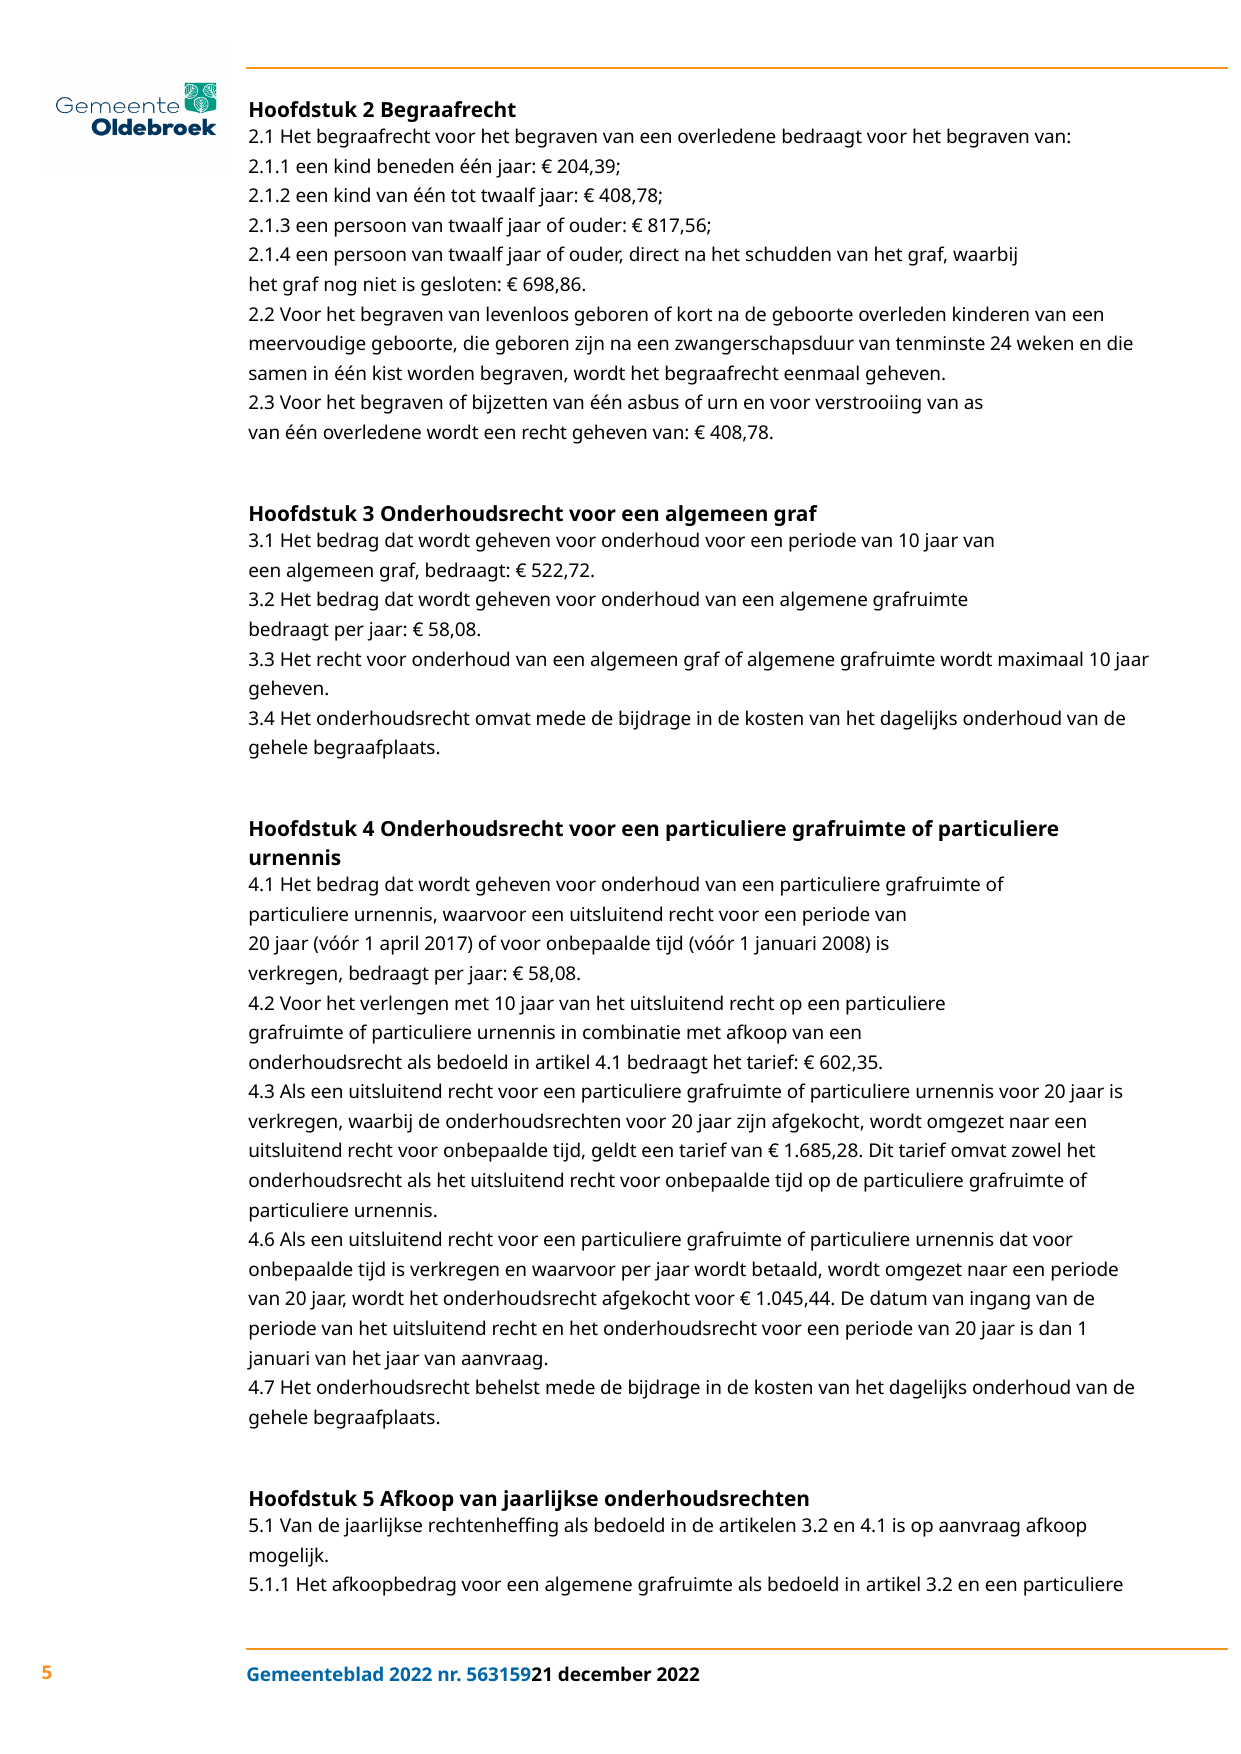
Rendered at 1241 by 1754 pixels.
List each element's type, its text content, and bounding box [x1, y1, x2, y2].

text onderhoudsrecht als bedoeld in artikel 4.1 bedraagt het tarief: € 602,35. [248, 1049, 1152, 1075]
text het graf nog niet is gesloten: € 698,86. [248, 271, 1152, 297]
text 20 jaar (vóór 1 april 2017) of voor onbepaalde tijd (vóór 1 januari 2008) is [248, 931, 1152, 956]
text 2.2 Voor het begraven van levenloos geboren of kort na de geboorte overleden kinderen van een meervoudige geboorte, die geboren zijn na een zwangerschapsduur van tenminste 24 weken en die samen in één kist worden begraven, wordt het begraafrecht eenmaal geheven. [248, 301, 1152, 386]
text Hoofdstuk 3 Onderhoudsrecht voor een algemeen graf [248, 499, 1152, 527]
text Hoofdstuk 2 Begraafrecht [248, 95, 1152, 123]
text verkregen, bedraagt per jaar: € 58,08. [248, 960, 1152, 986]
text een algemeen graf, bedraagt: € 522,72. [248, 557, 1152, 583]
text 2.1.2 een kind van één tot twaalf jaar: € 408,78; [248, 182, 1152, 208]
text 2.1 Het begraafrecht voor het begraven van een overledene bedraagt voor het begraven van: [248, 123, 1152, 149]
text 2.1.1 een kind beneden één jaar: € 204,39; [248, 153, 1152, 178]
text 5.1 Van de jaarlijkse rechtenheffing als bedoeld in de artikelen 3.2 en 4.1 is op aanvraag afkoop mogelijk. [248, 1512, 1152, 1568]
text grafruimte of particuliere urnennis in combinatie met afkoop van een [248, 1019, 1152, 1045]
text 3.4 Het onderhoudsrecht omvat mede de bijdrage in de kosten van het dagelijks onderhoud van de gehele begraafplaats. [248, 705, 1152, 760]
text 4.3 Als een uitsluitend recht voor een particuliere grafruimte of particuliere urnennis voor 20 jaar is verkregen, waarbij de onderhoudsrechten voor 20 jaar zijn afgekocht, wordt omgezet naar een uitsluitend recht voor onbepaalde tijd, geldt een tarief van € 1.685,28. Dit tarief omvat zowel het onderhoudsrecht als het uitsluitend recht voor onbepaalde tijd op de particuliere grafruimte of particuliere urnennis. [248, 1078, 1152, 1223]
text Hoofdstuk 5 Afkoop van jaarlijkse onderhoudsrechten [248, 1484, 1152, 1512]
text 3.2 Het bedrag dat wordt geheven voor onderhoud van een algemene grafruimte [248, 587, 1152, 612]
text 2.3 Voor het begraven of bijzetten van één asbus of urn en voor verstrooiing van as [248, 389, 1152, 415]
text van één overledene wordt een recht geheven van: € 408,78. [248, 419, 1152, 445]
text 4.6 Als een uitsluitend recht voor een particuliere grafruimte of particuliere urnennis dat voor onbepaalde tijd is verkregen en waarvoor per jaar wordt betaald, wordt omgezet naar een periode van 20 jaar, wordt het onderhoudsrecht afgekocht voor € 1.045,44. De datum van ingang van de periode van het uitsluitend recht en het onderhoudsrecht voor een periode van 20 jaar is dan 1 januari van het jaar van aanvraag. [248, 1226, 1152, 1371]
text 2.1.3 een persoon van twaalf jaar of ouder: € 817,56; [248, 212, 1152, 238]
text 4.2 Voor het verlengen met 10 jaar van het uitsluitend recht op een particuliere [248, 990, 1152, 1016]
picture [41, 47, 231, 172]
text 5.1.1 Het afkoopbedrag voor een algemene grafruimte als bedoeld in artikel 3.2 en een particuliere [248, 1572, 1152, 1597]
text 4.1 Het bedrag dat wordt geheven voor onderhoud van een particuliere grafruimte of [248, 871, 1152, 897]
text 4.7 Het onderhoudsrecht behelst mede de bijdrage in de kosten van het dagelijks onderhoud van de gehele begraafplaats. [248, 1374, 1152, 1430]
text 3.3 Het recht voor onderhoud van een algemeen graf of algemene grafruimte wordt maximaal 10 jaar geheven. [248, 646, 1152, 701]
text 2.1.4 een persoon van twaalf jaar of ouder, direct na het schudden van het graf, waarbij [248, 242, 1152, 267]
text Hoofdstuk 4 Onderhoudsrecht voor een particuliere grafruimte of particuliere urnennis [248, 814, 1152, 871]
text particuliere urnennis, waarvoor een uitsluitend recht voor een periode van [248, 901, 1152, 927]
text bedraagt per jaar: € 58,08. [248, 616, 1152, 642]
text 3.1 Het bedrag dat wordt geheven voor onderhoud voor een periode van 10 jaar van [248, 527, 1152, 553]
